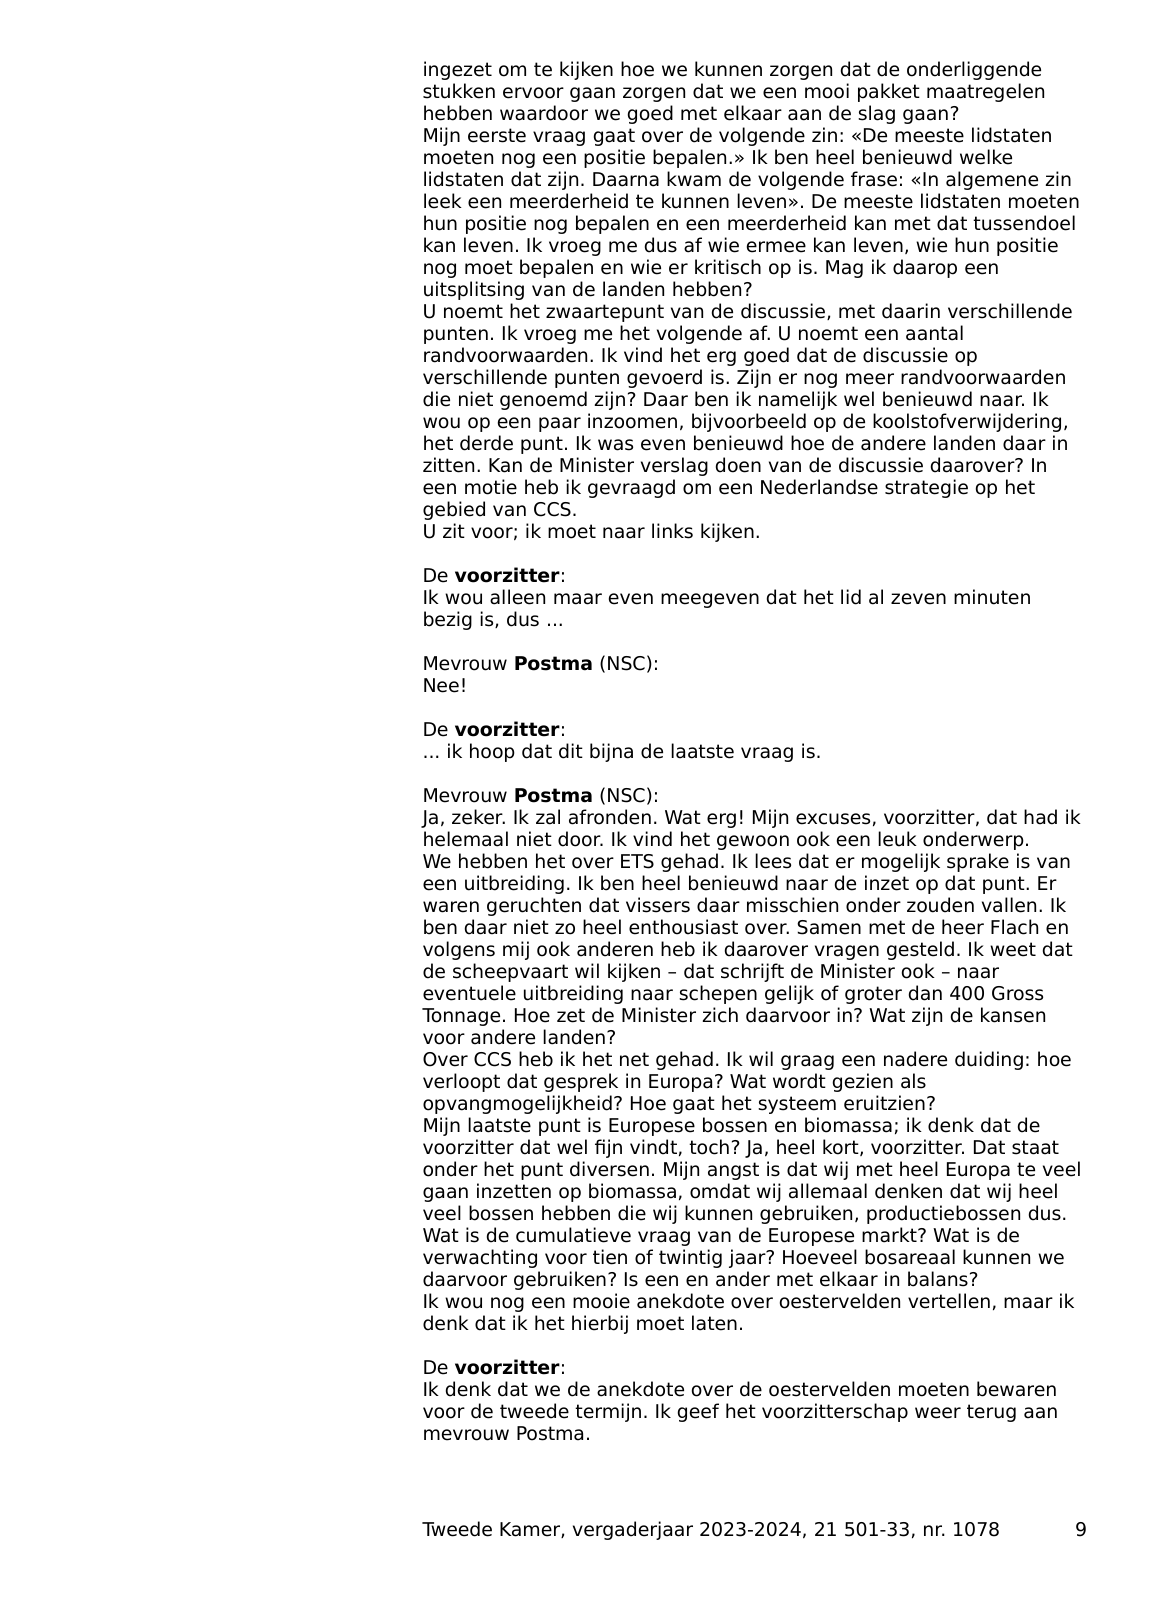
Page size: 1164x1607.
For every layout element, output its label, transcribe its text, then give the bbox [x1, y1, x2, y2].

text Mevrouw Postma (NSC): [422, 653, 1087, 675]
text Ik wou nog een mooie anekdote over oestervelden vertellen, maar ik denk dat ik het hierbij moet laten. [422, 1291, 1087, 1335]
text U zit voor; ik moet naar links kijken. [422, 521, 1087, 543]
text ingezet om te kijken hoe we kunnen zorgen dat de onderliggende stukken ervoor gaan zorgen dat we een mooi pakket maatregelen hebben waardoor we goed met elkaar aan de slag gaan? [422, 59, 1087, 125]
text De voorzitter: [422, 565, 1087, 587]
text Mevrouw Postma (NSC): [422, 785, 1087, 807]
text Mijn laatste punt is Europese bossen en biomassa; ik denk dat de voorzitter dat wel fijn vindt, toch? Ja, heel kort, voorzitter. Dat staat onder het punt diversen. Mijn angst is dat wij met heel Europa te veel gaan inzetten op biomassa, omdat wij allemaal denken dat wij heel veel bossen hebben die wij kunnen gebruiken, productiebossen dus. Wat is de cumulatieve vraag van de Europese markt? Wat is de verwachting voor tien of twintig jaar? Hoeveel bosareaal kunnen we daarvoor gebruiken? Is een en ander met elkaar in balans? [422, 1115, 1087, 1291]
text We hebben het over ETS gehad. Ik lees dat er mogelijk sprake is van een uitbreiding. Ik ben heel benieuwd naar de inzet op dat punt. Er waren geruchten dat vissers daar misschien onder zouden vallen. Ik ben daar niet zo heel enthousiast over. Samen met de heer Flach en volgens mij ook anderen heb ik daarover vragen gesteld. Ik weet dat de scheepvaart wil kijken – dat schrijft de Minister ook – naar eventuele uitbreiding naar schepen gelijk of groter dan 400 Gross Tonnage. Hoe zet de Minister zich daarvoor in? Wat zijn de kansen voor andere landen? [422, 851, 1087, 1049]
text ... ik hoop dat dit bijna de laatste vraag is. [422, 741, 1087, 763]
text De voorzitter: [422, 1357, 1087, 1379]
text Ik denk dat we de anekdote over de oestervelden moeten bewaren voor de tweede termijn. Ik geef het voorzitterschap weer terug aan mevrouw Postma. [422, 1379, 1087, 1445]
text Ja, zeker. Ik zal afronden. Wat erg! Mijn excuses, voorzitter, dat had ik helemaal niet door. Ik vind het gewoon ook een leuk onderwerp. [422, 807, 1087, 851]
text U noemt het zwaartepunt van de discussie, met daarin verschillende punten. Ik vroeg me het volgende af. U noemt een aantal randvoorwaarden. Ik vind het erg goed dat de discussie op verschillende punten gevoerd is. Zijn er nog meer randvoorwaarden die niet genoemd zijn? Daar ben ik namelijk wel benieuwd naar. Ik wou op een paar inzoomen, bijvoorbeeld op de koolstofverwijdering, het derde punt. Ik was even benieuwd hoe de andere landen daar in zitten. Kan de Minister verslag doen van de discussie daarover? In een motie heb ik gevraagd om een Nederlandse strategie op het gebied van CCS. [422, 301, 1087, 521]
text De voorzitter: [422, 719, 1087, 741]
text Nee! [422, 675, 1087, 697]
text Ik wou alleen maar even meegeven dat het lid al zeven minuten bezig is, dus ... [422, 587, 1087, 631]
text Mijn eerste vraag gaat over de volgende zin: «De meeste lidstaten moeten nog een positie bepalen.» Ik ben heel benieuwd welke lidstaten dat zijn. Daarna kwam de volgende frase: «In algemene zin leek een meerderheid te kunnen leven». De meeste lidstaten moeten hun positie nog bepalen en een meerderheid kan met dat tussendoel kan leven. Ik vroeg me dus af wie ermee kan leven, wie hun positie nog moet bepalen en wie er kritisch op is. Mag ik daarop een uitsplitsing van de landen hebben? [422, 125, 1087, 301]
text Over CCS heb ik het net gehad. Ik wil graag een nadere duiding: hoe verloopt dat gesprek in Europa? Wat wordt gezien als opvangmogelijkheid? Hoe gaat het systeem eruitzien? [422, 1049, 1087, 1115]
